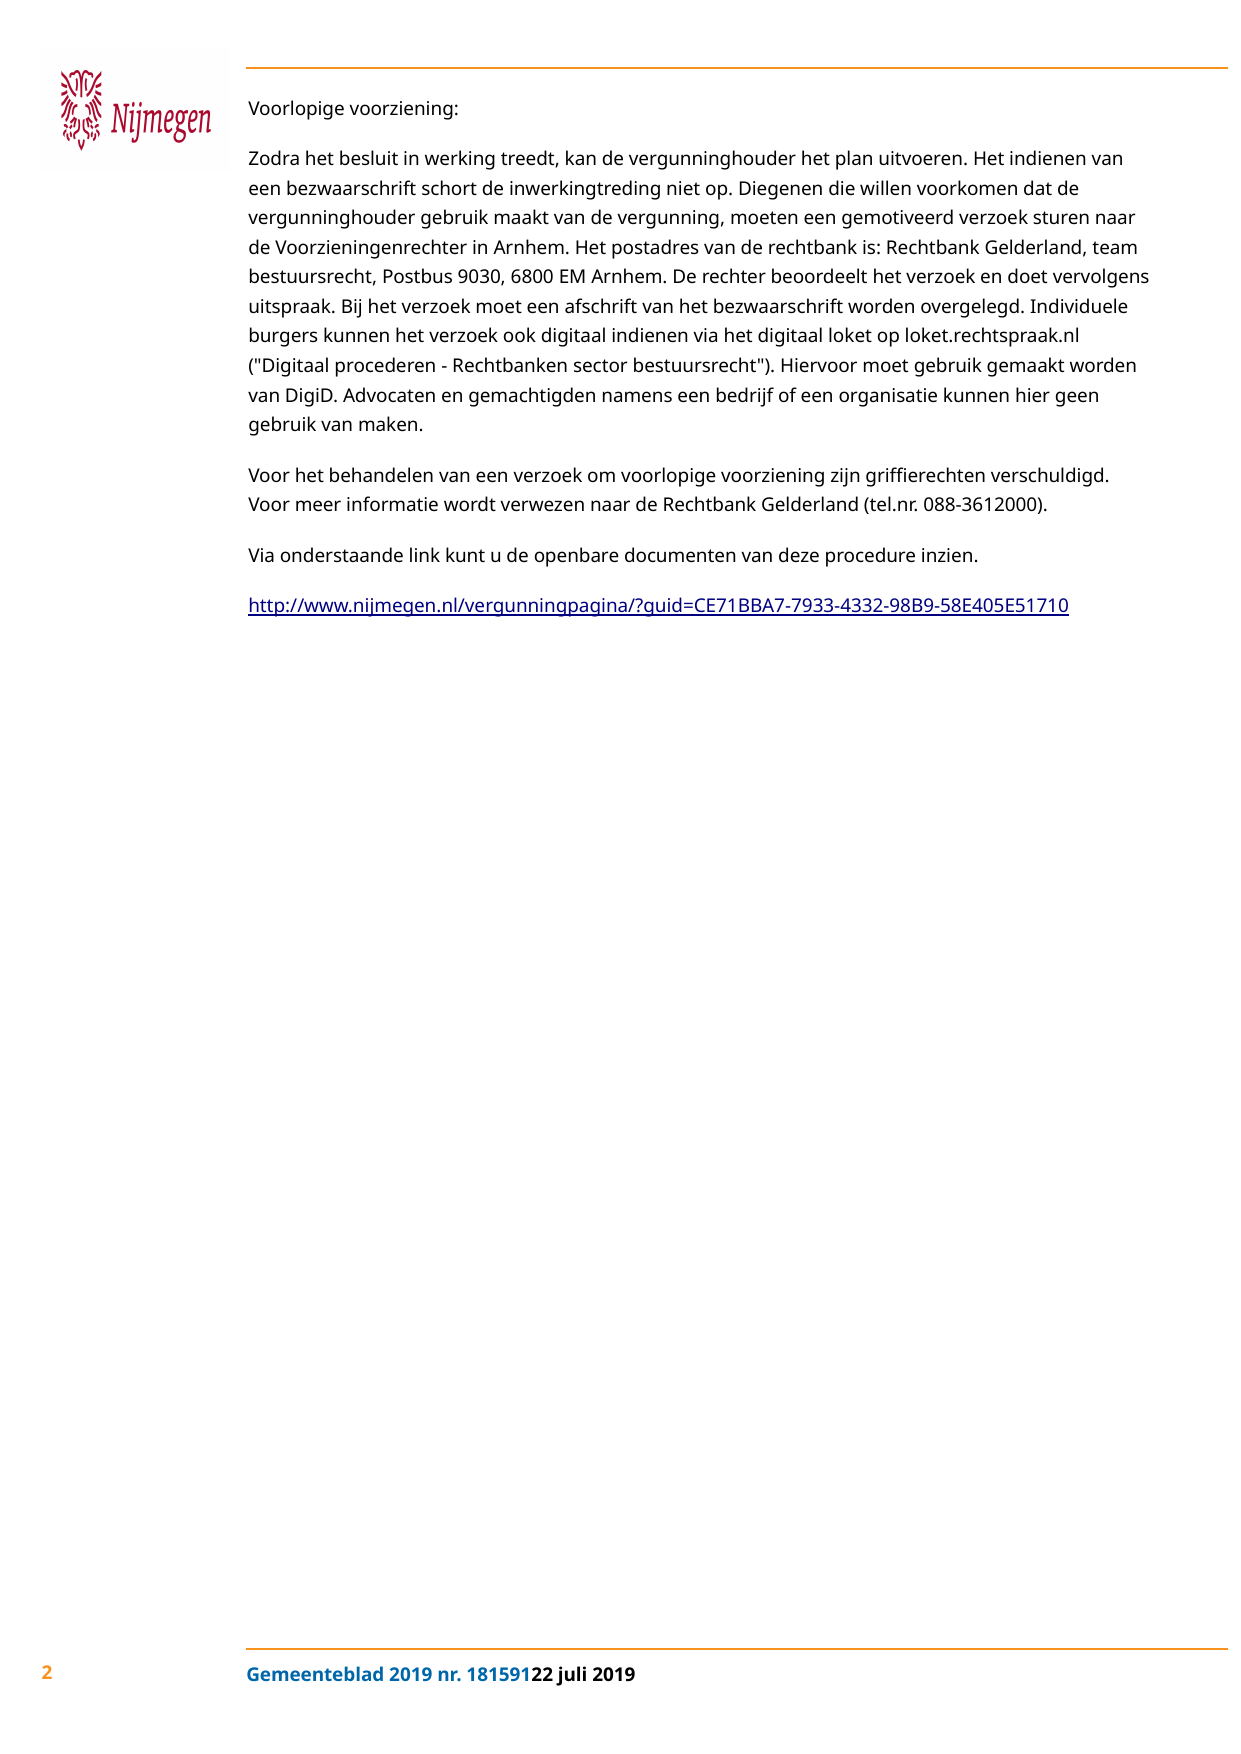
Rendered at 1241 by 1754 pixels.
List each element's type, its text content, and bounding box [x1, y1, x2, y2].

text Zodra het besluit in werking treedt, kan de vergunninghouder het plan uitvoeren. Het indienen van een bezwaarschrift schort de inwerkingtreding niet op. Diegenen die willen voorkomen dat de vergunninghouder gebruik maakt van de vergunning, moeten een gemotiveerd verzoek sturen naar de Voorzieningenrechter in Arnhem. Het postadres van de rechtbank is: Rechtbank Gelderland, team bestuursrecht, Postbus 9030, 6800 EM Arnhem. De rechter beoordeelt het verzoek en doet vervolgens uitspraak. Bij het verzoek moet een afschrift van het bezwaarschrift worden overgelegd. Individuele burgers kunnen het verzoek ook digitaal indienen via het digitaal loket op loket.rechtspraak.nl ("Digitaal procederen - Rechtbanken sector bestuursrecht"). Hiervoor moet gebruik gemaakt worden van DigiD. Advocaten en gemachtigden namens een bedrijf of een organisatie kunnen hier geen gebruik van maken. [248, 145, 1152, 437]
text Voorlopige voorziening: [248, 95, 1152, 121]
text http://www.nijmegen.nl/vergunningpagina/?guid=CE71BBA7-7933-4332-98B9-58E405E51710 [248, 592, 1152, 618]
text Via onderstaande link kunt u de openbare documenten van deze procedure inzien. [248, 542, 1152, 568]
picture [41, 47, 231, 172]
text Voor het behandelen van een verzoek om voorlopige voorziening zijn griffierechten verschuldigd. Voor meer informatie wordt verwezen naar de Rechtbank Gelderland (tel.nr. 088-3612000). [248, 462, 1152, 517]
